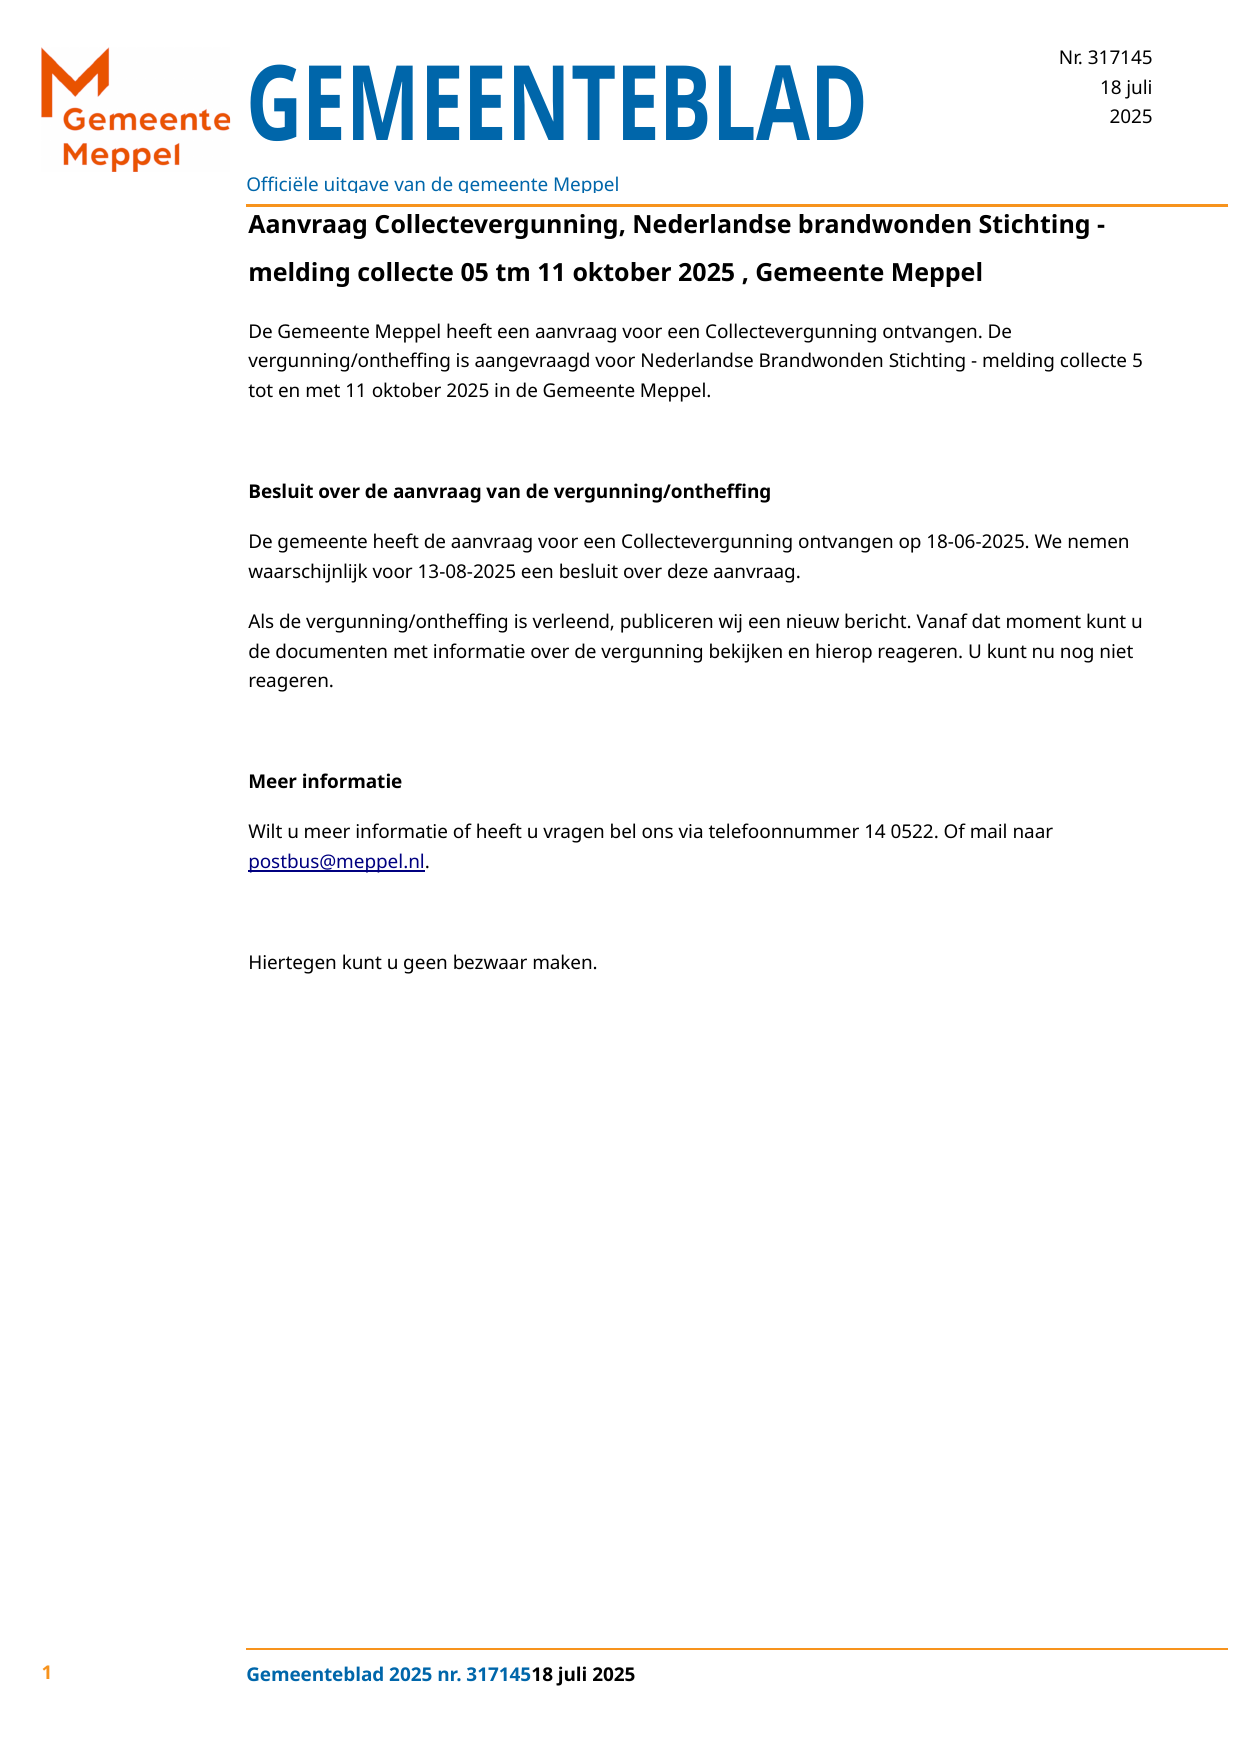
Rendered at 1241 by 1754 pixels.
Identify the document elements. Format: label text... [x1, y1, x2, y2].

text De gemeente heeft de aanvraag voor een Collectevergunning ontvangen op 18-06-2025. We nemen waarschijnlijk voor 13-08-2025 een besluit over deze aanvraag. [248, 528, 1152, 584]
picture [41, 47, 231, 172]
text Meer informatie [248, 768, 1152, 794]
text Wilt u meer informatie of heeft u vragen bel ons via telefoonnummer 14 0522. Of mail naar postbus@meppel.nl. [248, 819, 1152, 874]
text Hiertegen kunt u geen bezwaar maken. [248, 949, 1152, 975]
text Als de vergunning/ontheffing is verleend, publiceren wij een nieuw bericht. Vanaf dat moment kunt u de documenten met informatie over de vergunning bekijken en hierop reageren. U kunt nu nog niet reageren. [248, 608, 1152, 693]
text Aanvraag Collectevergunning, Nederlandse brandwonden Stichting - melding collecte 05 tm 11 oktober 2025 , Gemeente Meppel [248, 207, 1152, 288]
text De Gemeente Meppel heeft een aanvraag voor een Collectevergunning ontvangen. De vergunning/ontheffing is aangevraagd voor Nederlandse Brandwonden Stichting - melding collecte 5 tot en met 11 oktober 2025 in de Gemeente Meppel. [248, 318, 1152, 403]
text Besluit over de aanvraag van de vergunning/ontheffing [248, 478, 1152, 504]
